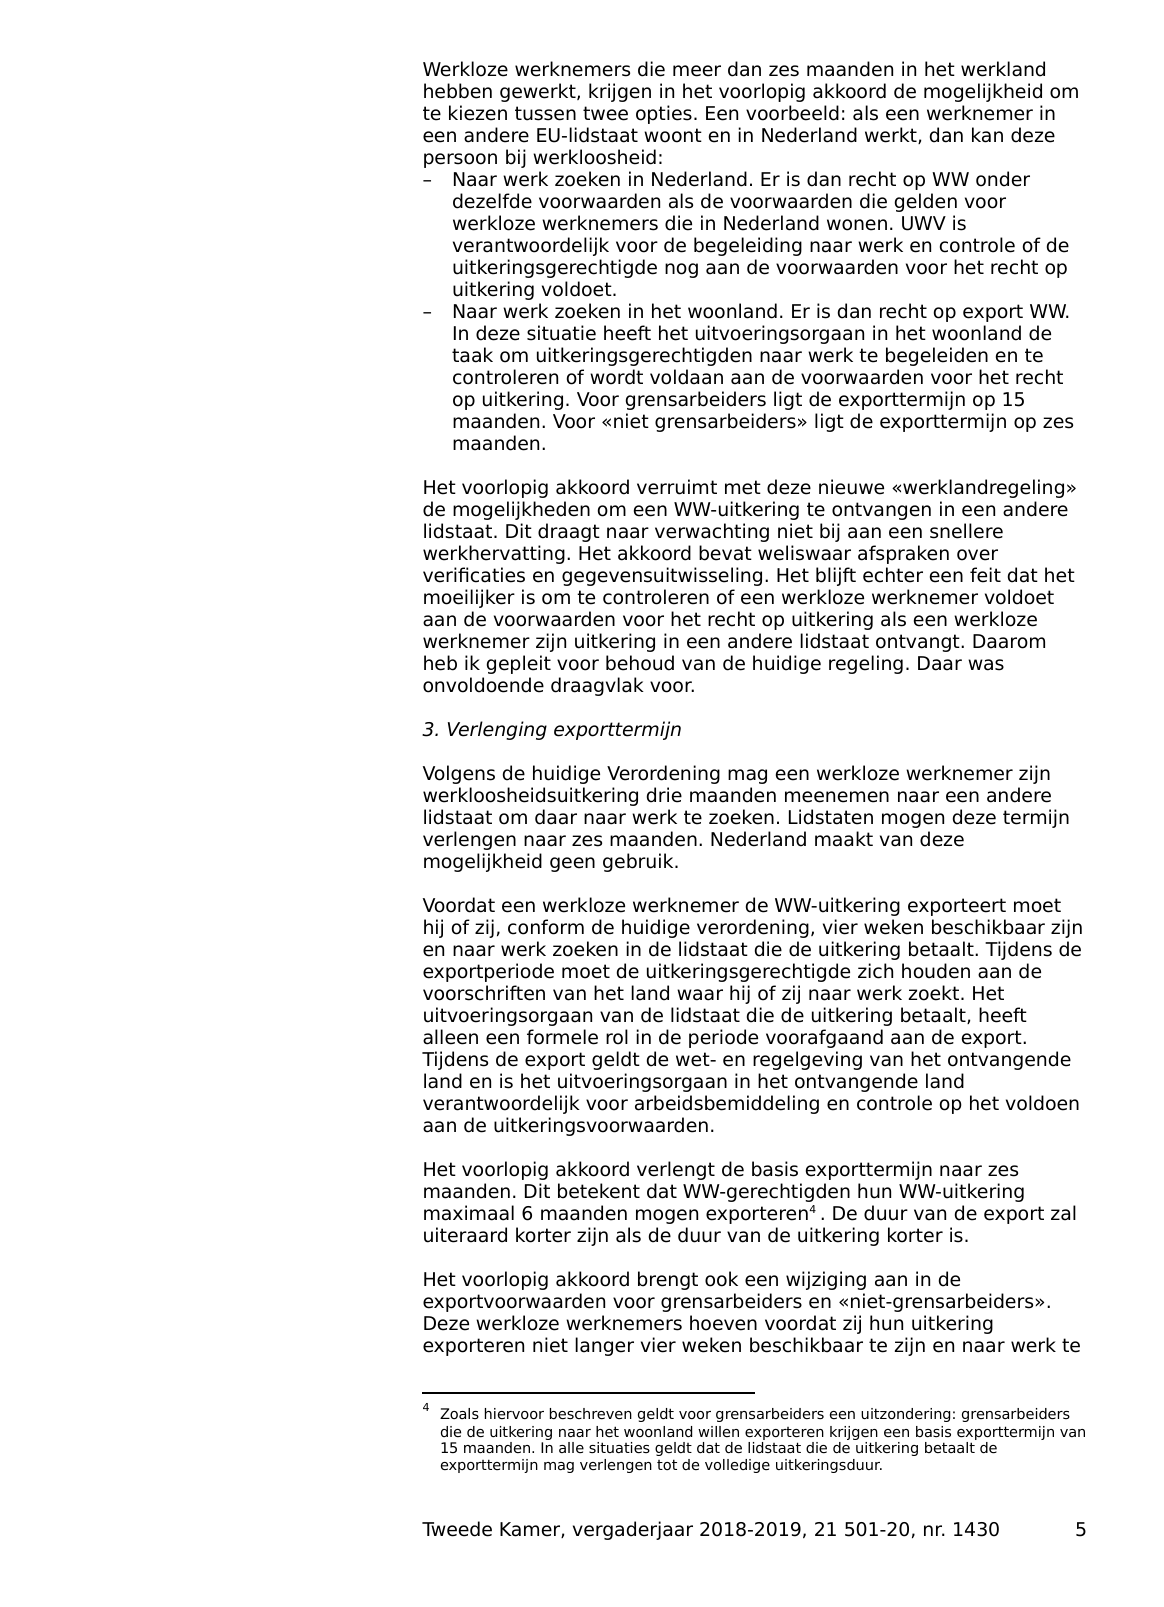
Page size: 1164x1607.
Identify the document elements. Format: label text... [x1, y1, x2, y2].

text Volgens de huidige Verordening mag een werkloze werknemer zijn werkloosheidsuitkering drie maanden meenemen naar een andere lidstaat om daar naar werk te zoeken. Lidstaten mogen deze termijn verlengen naar zes maanden. Nederland maakt van deze mogelijkheid geen gebruik. [422, 763, 1087, 873]
text Het voorlopig akkoord verruimt met deze nieuwe «werklandregeling» de mogelijkheden om een WW-uitkering te ontvangen in een andere lidstaat. Dit draagt naar verwachting niet bij aan een snellere werkhervatting. Het akkoord bevat weliswaar afspraken over verificaties en gegevensuitwisseling. Het blijft echter een feit dat het moeilijker is om te controleren of een werkloze werknemer voldoet aan de voorwaarden voor het recht op uitkering als een werkloze werknemer zijn uitkering in een andere lidstaat ontvangt. Daarom heb ik gepleit voor behoud van de huidige regeling. Daar was onvoldoende draagvlak voor. [422, 477, 1087, 697]
text Het voorlopig akkoord verlengt de basis exporttermijn naar zes maanden. Dit betekent dat WW-gerechtigden hun WW-uitkering maximaal 6 maanden mogen exporteren. De duur van de export zal uiteraard korter zijn als de duur van de uitkering korter is. [422, 1159, 1087, 1247]
text Voordat een werkloze werknemer de WW-uitkering exporteert moet hij of zij, conform de huidige verordening, vier weken beschikbaar zijn en naar werk zoeken in de lidstaat die de uitkering betaalt. Tijdens de exportperiode moet de uitkeringsgerechtigde zich houden aan de voorschriften van het land waar hij of zij naar werk zoekt. Het uitvoeringsorgaan van de lidstaat die de uitkering betaalt, heeft alleen een formele rol in de periode voorafgaand aan de export. Tijdens de export geldt de wet- en regelgeving van het ontvangende land en is het uitvoeringsorgaan in het ontvangende land verantwoordelijk voor arbeidsbemiddeling en controle op het voldoen aan de uitkeringsvoorwaarden. [422, 895, 1087, 1137]
text Het voorlopig akkoord brengt ook een wijziging aan in de exportvoorwaarden voor grensarbeiders en «niet-grensarbeiders». Deze werkloze werknemers hoeven voordat zij hun uitkering exporteren niet langer vier weken beschikbaar te zijn en naar werk te [422, 1269, 1087, 1357]
text – Naar werk zoeken in Nederland. Er is dan recht op WW onder dezelfde voorwaarden als de voorwaarden die gelden voor werkloze werknemers die in Nederland wonen. UWV is verantwoordelijk voor de begeleiding naar werk en controle of de uitkeringsgerechtigde nog aan de voorwaarden voor het recht op uitkering voldoet. [422, 169, 1087, 301]
text – Naar werk zoeken in het woonland. Er is dan recht op export WW. In deze situatie heeft het uitvoeringsorgaan in het woonland de taak om uitkeringsgerechtigden naar werk te begeleiden en te controleren of wordt voldaan aan de voorwaarden voor het recht op uitkering. Voor grensarbeiders ligt de exporttermijn op 15 maanden. Voor «niet grensarbeiders» ligt de exporttermijn op zes maanden. [422, 301, 1087, 455]
text Zoals hiervoor beschreven geldt voor grensarbeiders een uitzondering: grensarbeiders die de uitkering naar het woonland willen exporteren krijgen een basis exporttermijn van 15 maanden. In alle situaties geldt dat de lidstaat die de uitkering betaalt de exporttermijn mag verlengen tot de volledige uitkeringsduur. [422, 1402, 1087, 1474]
text Werkloze werknemers die meer dan zes maanden in het werkland hebben gewerkt, krijgen in het voorlopig akkoord de mogelijkheid om te kiezen tussen twee opties. Een voorbeeld: als een werknemer in een andere EU-lidstaat woont en in Nederland werkt, dan kan deze persoon bij werkloosheid: [422, 59, 1087, 169]
subtitle 3. Verlenging exporttermijn [422, 719, 1087, 741]
